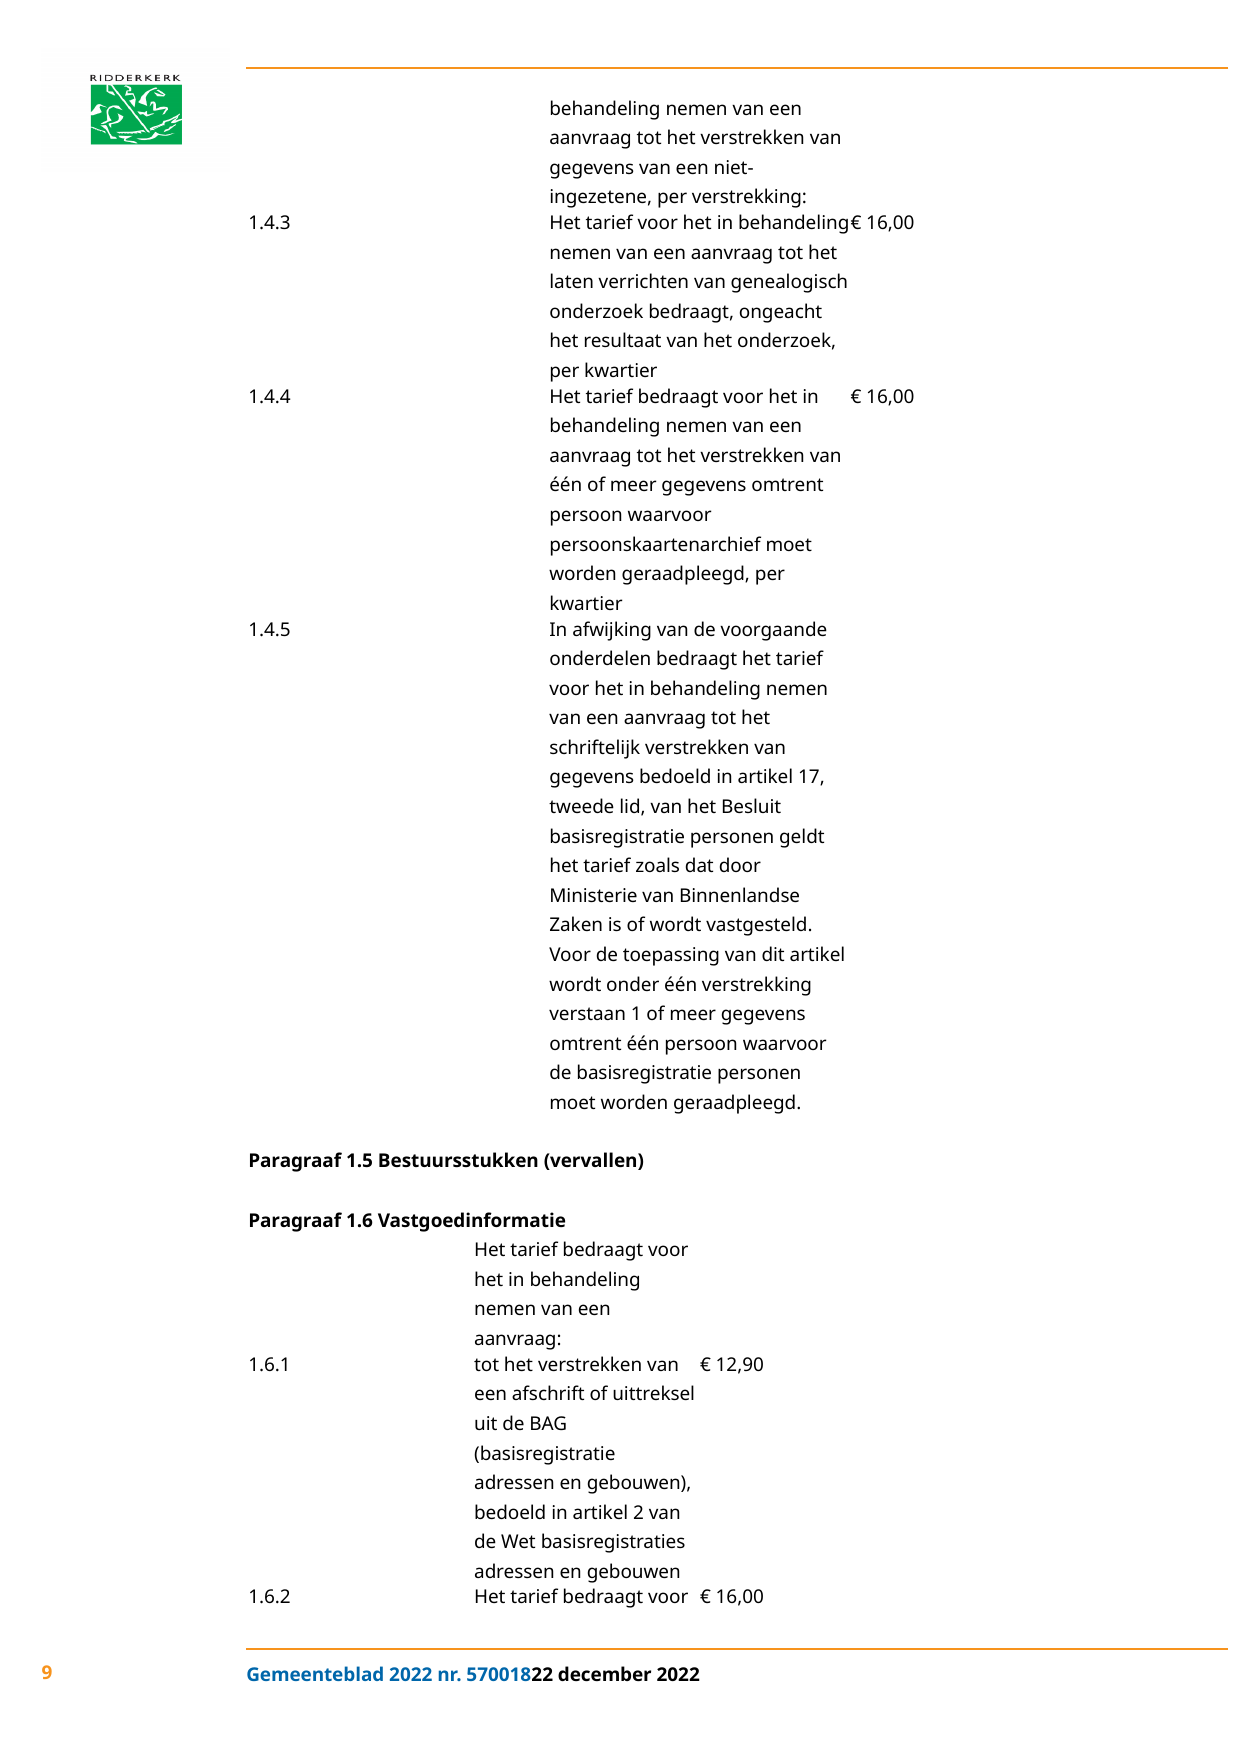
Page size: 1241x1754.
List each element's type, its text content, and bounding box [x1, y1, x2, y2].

table_cell [248, 95, 549, 209]
picture [41, 47, 231, 172]
text Paragraaf 1.5 Bestuursstukken (vervallen) [248, 1148, 1152, 1173]
table_cell tot het verstrekken van een afschrift of uittreksel uit de BAG (basisregistratie adressen en gebouwen), bedoeld in artikel 2 van de Wet basisregistraties adressen en gebouwen [474, 1351, 700, 1584]
table_cell [850, 95, 1152, 209]
table_header Het tarief bedraagt voor het in behandeling nemen van een aanvraag: [474, 1236, 700, 1351]
table_cell Het tarief voor het in behandeling nemen van een aanvraag tot het laten verrichten van genealogisch onderzoek bedraagt, ongeacht het resultaat van het onderzoek, per kwartier [549, 209, 850, 383]
table_cell € 16,00 [850, 209, 1152, 383]
table_cell € 16,00 [850, 383, 1152, 616]
table_cell 1.4.4 [248, 383, 549, 616]
table_cell 1.6.2 [248, 1584, 474, 1609]
table_cell In afwijking van de voorgaande onderdelen bedraagt het tarief voor het in behandeling nemen van een aanvraag tot het schriftelijk verstrekken van gegevens bedoeld in artikel 17, tweede lid, van het Besluit basisregistratie personen geldt het tarief zoals dat door Ministerie van Binnenlandse Zaken is of wordt vastgesteld. Voor de toepassing van dit artikel wordt onder één verstrekking verstaan 1 of meer gegevens omtrent één persoon waarvoor de basisregistratie personen moet worden geraadpleegd. [549, 616, 850, 1115]
table_cell 1.4.3 [248, 209, 549, 383]
text Paragraaf 1.6 Vastgoedinformatie [248, 1207, 1152, 1232]
table_cell Het tarief bedraagt voor [474, 1584, 700, 1609]
table_cell 1.4.5 [248, 616, 549, 1115]
table_header [700, 1236, 926, 1351]
table_header [248, 1236, 474, 1351]
table_cell behandeling nemen van een aanvraag tot het verstrekken van gegevens van een niet-ingezetene, per verstrekking: [549, 95, 850, 209]
table_cell 1.6.1 [248, 1351, 474, 1584]
table_cell € 16,00 [700, 1584, 926, 1609]
table_cell [850, 616, 1152, 1115]
table_cell € 12,90 [700, 1351, 926, 1584]
table_cell Het tarief bedraagt voor het in behandeling nemen van een aanvraag tot het verstrekken van één of meer gegevens omtrent persoon waarvoor persoonskaartenarchief moet worden geraadpleegd, per kwartier [549, 383, 850, 616]
